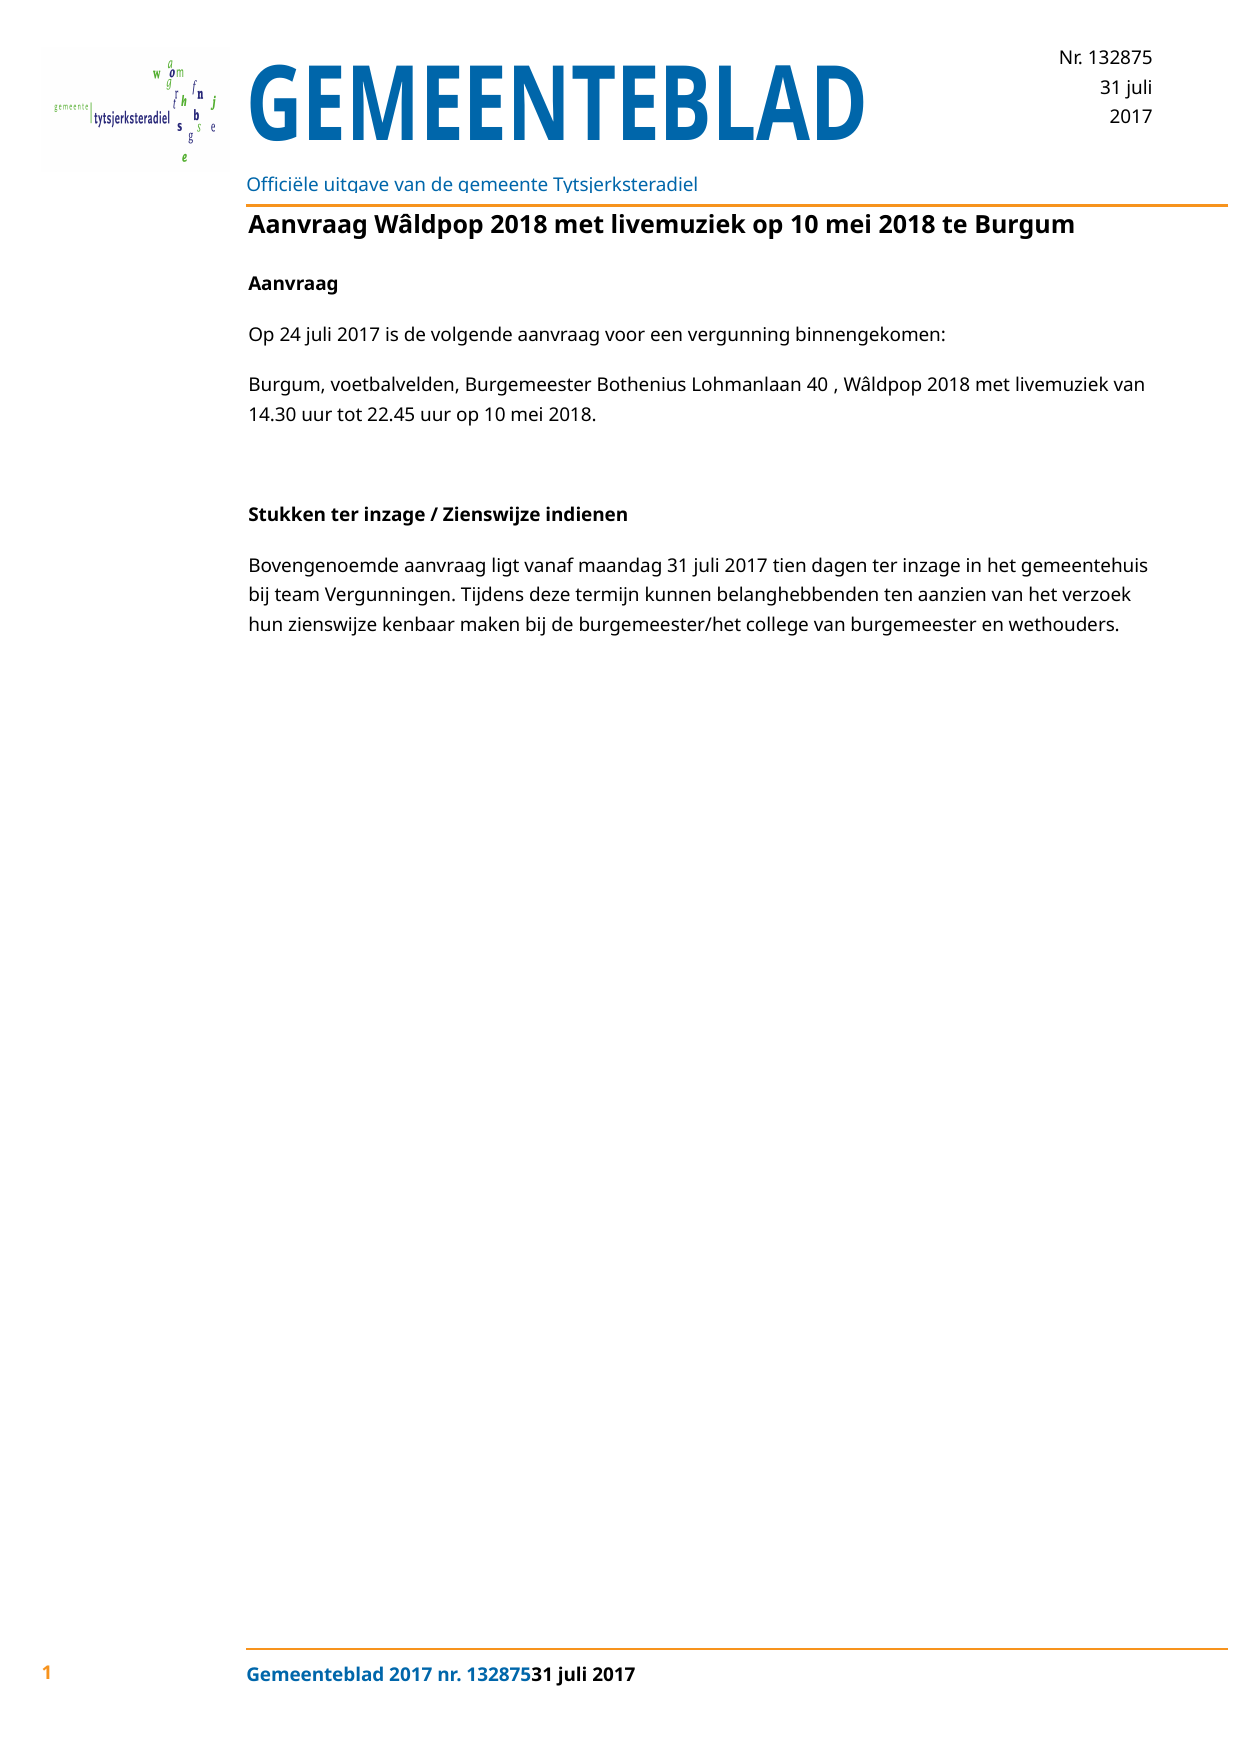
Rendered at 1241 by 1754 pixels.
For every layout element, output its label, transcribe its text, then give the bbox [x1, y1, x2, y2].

picture [41, 47, 231, 172]
text Burgum, voetbalvelden, Burgemeester Bothenius Lohmanlaan 40 , Wâldpop 2018 met livemuziek van 14.30 uur tot 22.45 uur op 10 mei 2018. [248, 371, 1152, 426]
text Stukken ter inzage / Zienswijze indienen [248, 502, 1152, 527]
text Bovengenoemde aanvraag ligt vanaf maandag 31 juli 2017 tien dagen ter inzage in het gemeentehuis bij team Vergunningen. Tijdens deze termijn kunnen belanghebbenden ten aanzien van het verzoek hun zienswijze kenbaar maken bij de burge­meester/het college van burgemeester en wethouders. [248, 552, 1152, 637]
text Aanvraag [248, 270, 1152, 296]
text Aanvraag Wâldpop 2018 met livemuziek op 10 mei 2018 te Burgum [248, 207, 1152, 241]
text Op 24 juli 2017 is de volgende aanvraag voor een vergunning binnengekomen: [248, 321, 1152, 346]
